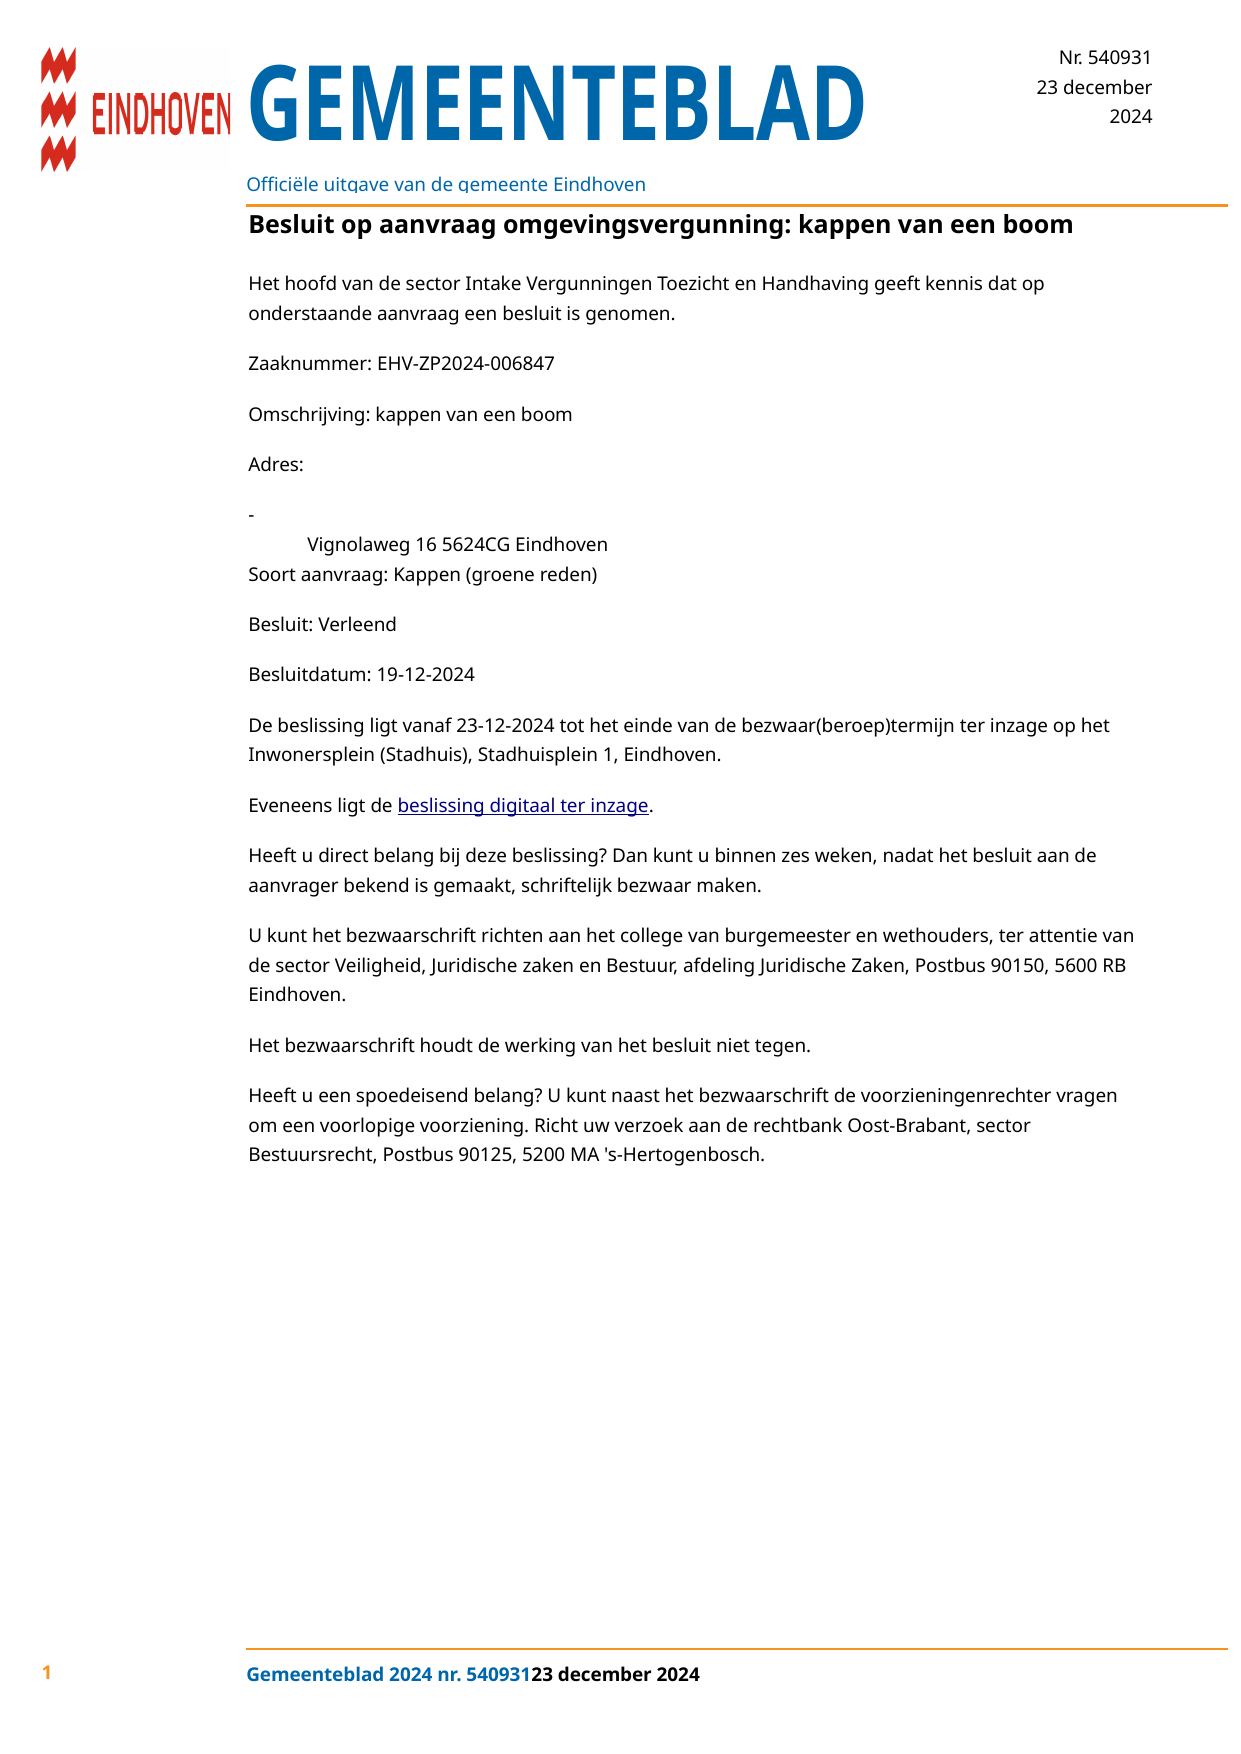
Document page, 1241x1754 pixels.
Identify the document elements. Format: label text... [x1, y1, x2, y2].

text Eveneens ligt de beslissing digitaal ter inzage. [248, 792, 1152, 818]
text Soort aanvraag: Kappen (groene reden) [248, 561, 1152, 586]
text Heeft u een spoedeisend belang? U kunt naast het bezwaarschrift de voorzieningenrechter vragen om een voorlopige voorziening. Richt uw verzoek aan de rechtbank Oost-Brabant, sector Bestuursrecht, Postbus 90125, 5200 MA 's-Hertogenbosch. [248, 1082, 1152, 1167]
text Adres: [248, 451, 1152, 477]
text U kunt het bezwaarschrift richten aan het college van burgemeester en wethouders, ter attentie van de sector Veiligheid, Juridische zaken en Bestuur, afdeling Juridische Zaken, Postbus 90150, 5600 RB Eindhoven. [248, 922, 1152, 1007]
text Het bezwaarschrift houdt de werking van het besluit niet tegen. [248, 1032, 1152, 1058]
text Besluit: Verleend [248, 611, 1152, 637]
text Het hoofd van de sector Intake Vergunningen Toezicht en Handhaving geeft kennis dat op onderstaande aanvraag een besluit is genomen. [248, 270, 1152, 326]
text De beslissing ligt vanaf 23-12-2024 tot het einde van de bezwaar(beroep)termijn ter inzage op het Inwonersplein (Stadhuis), Stadhuisplein 1, Eindhoven. [248, 712, 1152, 767]
text Besluitdatum: 19-12-2024 [248, 662, 1152, 687]
text Heeft u direct belang bij deze beslissing? Dan kunt u binnen zes weken, nadat het besluit aan de aanvrager bekend is gemaakt, schriftelijk bezwaar maken. [248, 842, 1152, 898]
text Omschrijving: kappen van een boom [248, 401, 1152, 426]
picture [41, 47, 231, 172]
list Vignolaweg 16 5624CG Eindhoven [248, 531, 1152, 557]
text Besluit op aanvraag omgevingsvergunning: kappen van een boom [248, 207, 1152, 241]
text Zaaknummer: EHV-ZP2024-006847 [248, 350, 1152, 376]
